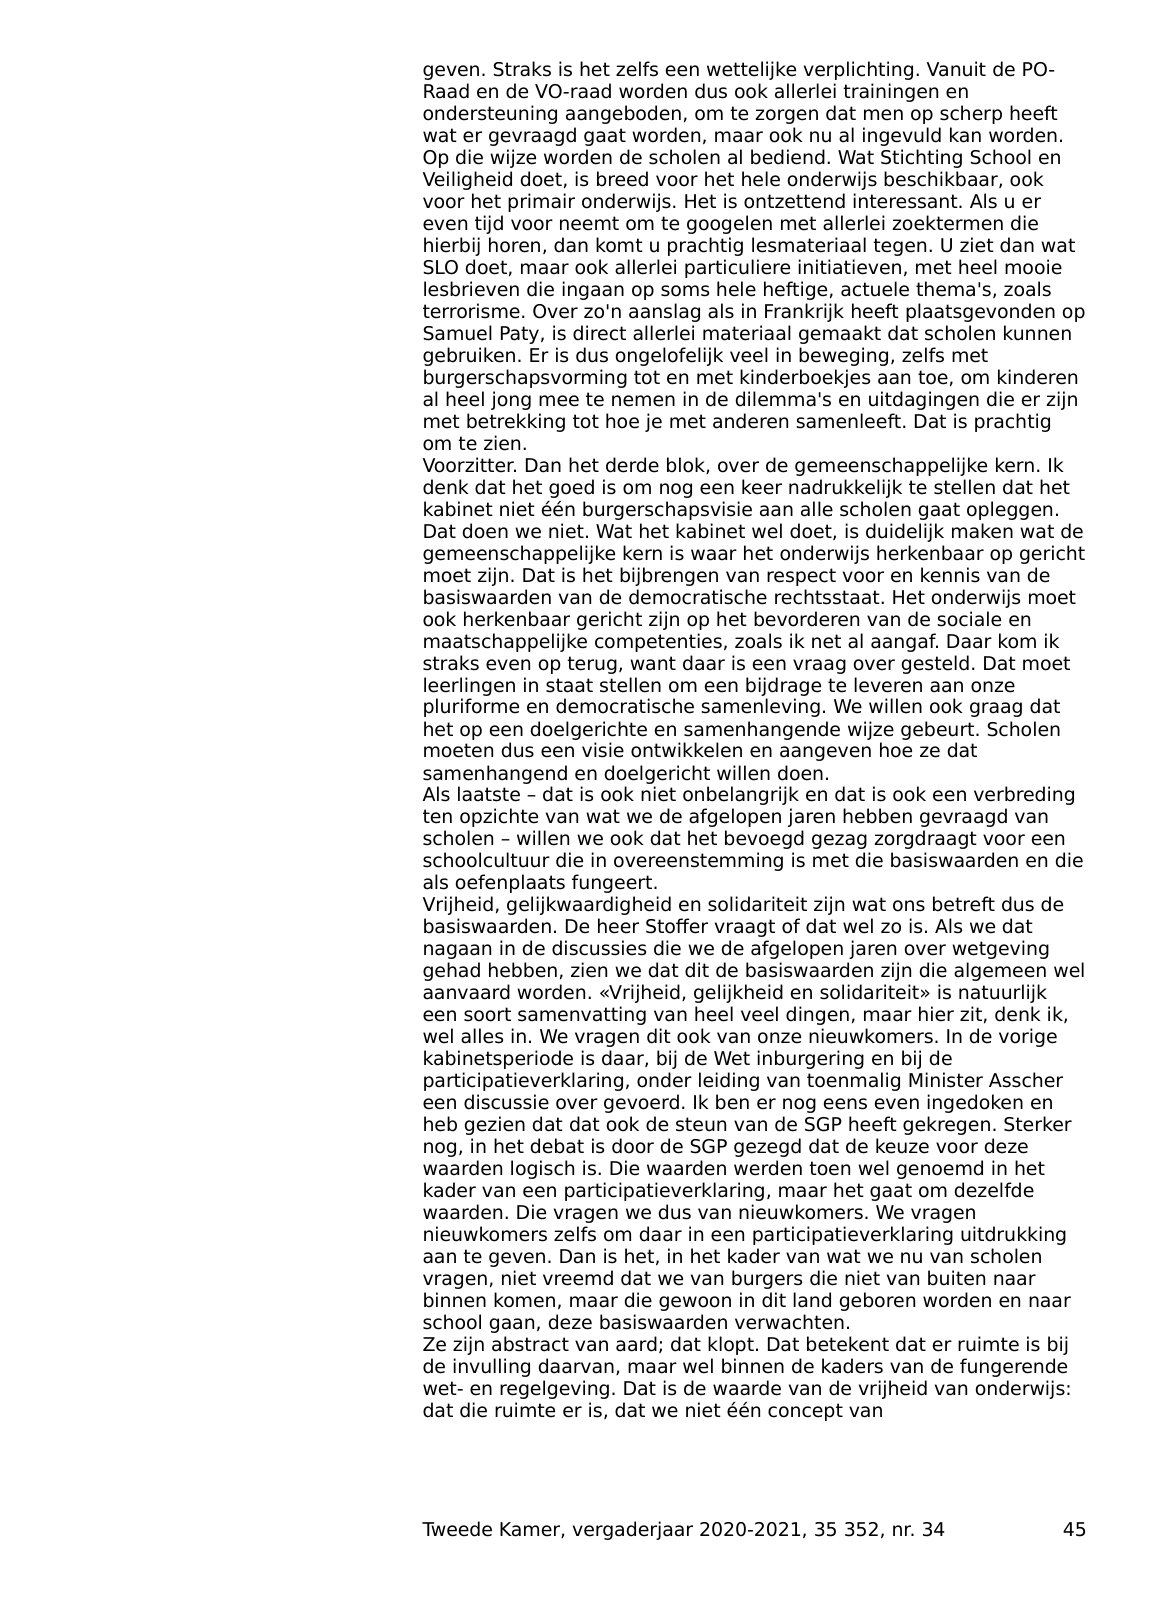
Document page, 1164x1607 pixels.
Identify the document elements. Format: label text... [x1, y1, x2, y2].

text Als laatste – dat is ook niet onbelangrijk en dat is ook een verbreding ten opzichte van wat we de afgelopen jaren hebben gevraagd van scholen – willen we ook dat het bevoegd gezag zorgdraagt voor een schoolcultuur die in overeenstemming is met die basiswaarden en die als oefenplaats fungeert. [422, 784, 1087, 894]
text geven. Straks is het zelfs een wettelijke verplichting. Vanuit de PO-Raad en de VO-raad worden dus ook allerlei trainingen en ondersteuning aangeboden, om te zorgen dat men op scherp heeft wat er gevraagd gaat worden, maar ook nu al ingevuld kan worden. Op die wijze worden de scholen al bediend. Wat Stichting School en Veiligheid doet, is breed voor het hele onderwijs beschikbaar, ook voor het primair onderwijs. Het is ontzettend interessant. Als u er even tijd voor neemt om te googelen met allerlei zoektermen die hierbij horen, dan komt u prachtig lesmateriaal tegen. U ziet dan wat SLO doet, maar ook allerlei particuliere initiatieven, met heel mooie lesbrieven die ingaan op soms hele heftige, actuele thema's, zoals terrorisme. Over zo'n aanslag als in Frankrijk heeft plaatsgevonden op Samuel Paty, is direct allerlei materiaal gemaakt dat scholen kunnen gebruiken. Er is dus ongelofelijk veel in beweging, zelfs met burgerschapsvorming tot en met kinderboekjes aan toe, om kinderen al heel jong mee te nemen in de dilemma's en uitdagingen die er zijn met betrekking tot hoe je met anderen samenleeft. Dat is prachtig om te zien. [422, 59, 1087, 455]
text Vrijheid, gelijkwaardigheid en solidariteit zijn wat ons betreft dus de basiswaarden. De heer Stoffer vraagt of dat wel zo is. Als we dat nagaan in de discussies die we de afgelopen jaren over wetgeving gehad hebben, zien we dat dit de basiswaarden zijn die algemeen wel aanvaard worden. «Vrijheid, gelijkheid en solidariteit» is natuurlijk een soort samenvatting van heel veel dingen, maar hier zit, denk ik, wel alles in. We vragen dit ook van onze nieuwkomers. In de vorige kabinetsperiode is daar, bij de Wet inburgering en bij de participatieverklaring, onder leiding van toenmalig Minister Asscher een discussie over gevoerd. Ik ben er nog eens even ingedoken en heb gezien dat dat ook de steun van de SGP heeft gekregen. Sterker nog, in het debat is door de SGP gezegd dat de keuze voor deze waarden logisch is. Die waarden werden toen wel genoemd in het kader van een participatieverklaring, maar het gaat om dezelfde waarden. Die vragen we dus van nieuwkomers. We vragen nieuwkomers zelfs om daar in een participatieverklaring uitdrukking aan te geven. Dan is het, in het kader van wat we nu van scholen vragen, niet vreemd dat we van burgers die niet van buiten naar binnen komen, maar die gewoon in dit land geboren worden en naar school gaan, deze basiswaarden verwachten. [422, 894, 1087, 1334]
text Voorzitter. Dan het derde blok, over de gemeenschappelijke kern. Ik denk dat het goed is om nog een keer nadrukkelijk te stellen dat het kabinet niet één burgerschapsvisie aan alle scholen gaat opleggen. Dat doen we niet. Wat het kabinet wel doet, is duidelijk maken wat de gemeenschappelijke kern is waar het onderwijs herkenbaar op gericht moet zijn. Dat is het bijbrengen van respect voor en kennis van de basiswaarden van de democratische rechtsstaat. Het onderwijs moet ook herkenbaar gericht zijn op het bevorderen van de sociale en maatschappelijke competenties, zoals ik net al aangaf. Daar kom ik straks even op terug, want daar is een vraag over gesteld. Dat moet leerlingen in staat stellen om een bijdrage te leveren aan onze pluriforme en democratische samenleving. We willen ook graag dat het op een doelgerichte en samenhangende wijze gebeurt. Scholen moeten dus een visie ontwikkelen en aangeven hoe ze dat samenhangend en doelgericht willen doen. [422, 455, 1087, 784]
text Ze zijn abstract van aard; dat klopt. Dat betekent dat er ruimte is bij de invulling daarvan, maar wel binnen de kaders van de fungerende wet- en regelgeving. Dat is de waarde van de vrijheid van onderwijs: dat die ruimte er is, dat we niet één concept van [422, 1334, 1087, 1422]
